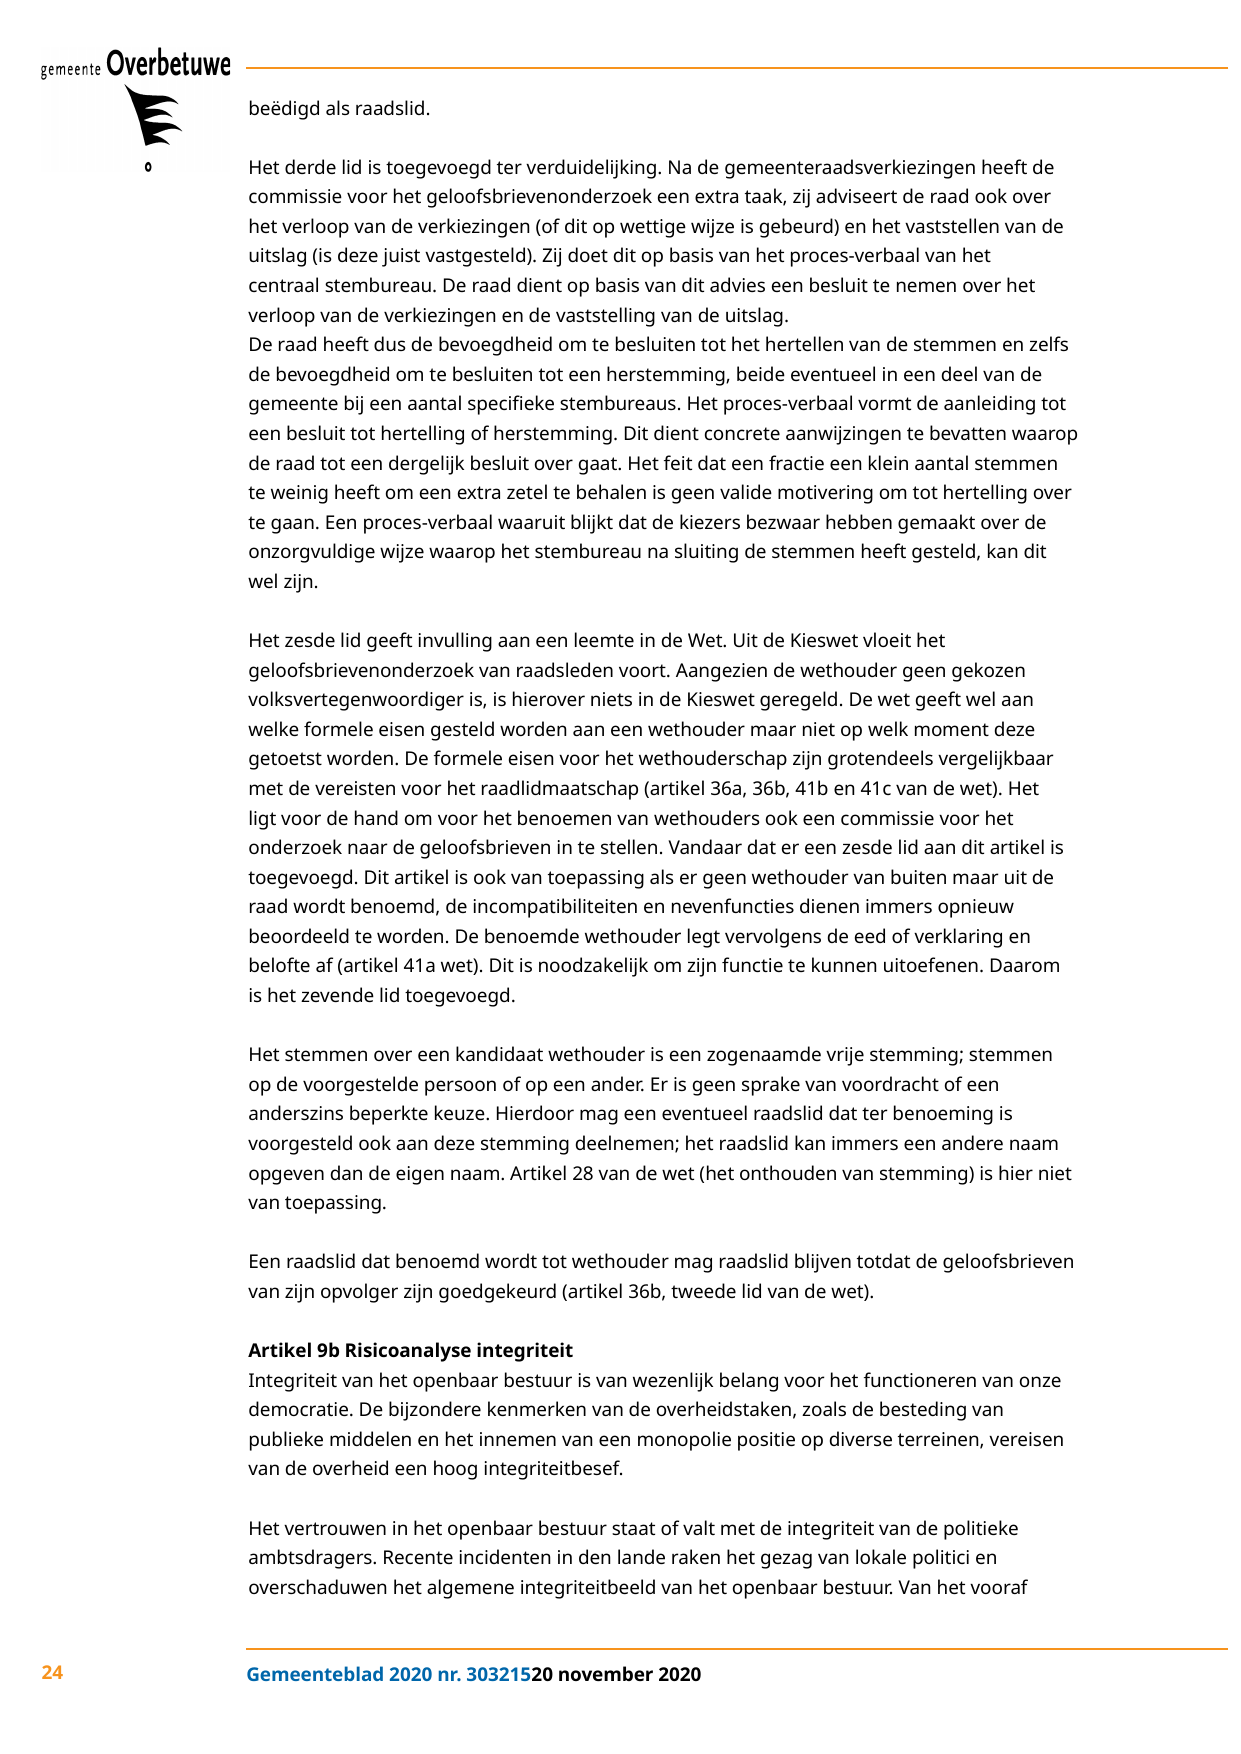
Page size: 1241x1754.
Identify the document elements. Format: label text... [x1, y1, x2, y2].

text met de vereisten voor het raadlidmaatschap (artikel 36a, 36b, 41b en 41c van de wet). Het [248, 775, 1152, 801]
text volksvertegenwoordiger is, is hierover niets in de Kieswet geregeld. De wet geeft wel aan [248, 686, 1152, 712]
text te gaan. Een proces-verbaal waaruit blijkt dat de kiezers bezwaar hebben gemaakt over de [248, 509, 1152, 535]
text het verloop van de verkiezingen (of dit op wettige wijze is gebeurd) en het vaststellen van de [248, 213, 1152, 239]
text toegevoegd. Dit artikel is ook van toepassing als er geen wethouder van buiten maar uit de [248, 864, 1152, 890]
text opgeven dan de eigen naam. Artikel 28 van de wet (het onthouden van stemming) is hier niet [248, 1160, 1152, 1186]
text anderszins beperkte keuze. Hierdoor mag een eventueel raadslid dat ter benoeming is [248, 1101, 1152, 1126]
text onzorgvuldige wijze waarop het stembureau na sluiting de stemmen heeft gesteld, kan dit [248, 538, 1152, 564]
text ligt voor de hand om voor het benoemen van wethouders ook een commissie voor het [248, 805, 1152, 831]
text centraal stembureau. De raad dient op basis van dit advies een besluit te nemen over het [248, 272, 1152, 298]
text De raad heeft dus de bevoegdheid om te besluiten tot het hertellen van de stemmen en zelfs [248, 331, 1152, 357]
text Het vertrouwen in het openbaar bestuur staat of valt met de integriteit van de politieke [248, 1515, 1152, 1541]
text op de voorgestelde persoon of op een ander. Er is geen sprake van voordracht of een [248, 1071, 1152, 1097]
text ambtsdragers. Recente incidenten in den lande raken het gezag van lokale politici en [248, 1544, 1152, 1570]
text wel zijn. [248, 568, 1152, 594]
text onderzoek naar de geloofsbrieven in te stellen. Vandaar dat er een zesde lid aan dit artikel is [248, 834, 1152, 860]
text een besluit tot hertelling of herstemming. Dit dient concrete aanwijzingen te bevatten waarop [248, 420, 1152, 446]
text gemeente bij een aantal specifieke stembureaus. Het proces-verbaal vormt de aanleiding tot [248, 391, 1152, 416]
text publieke middelen en het innemen van een monopolie positie op diverse terreinen, vereisen [248, 1426, 1152, 1452]
text Het zesde lid geeft invulling aan een leemte in de Wet. Uit de Kieswet vloeit het [248, 627, 1152, 653]
text is het zevende lid toegevoegd. [248, 982, 1152, 1008]
text de bevoegdheid om te besluiten tot een herstemming, beide eventueel in een deel van de [248, 361, 1152, 387]
text verloop van de verkiezingen en de vaststelling van de uitslag. [248, 302, 1152, 328]
text Een raadslid dat benoemd wordt tot wethouder mag raadslid blijven totdat de geloofsbrieven [248, 1248, 1152, 1274]
text welke formele eisen gesteld worden aan een wethouder maar niet op welk moment deze [248, 716, 1152, 742]
text getoetst worden. De formele eisen voor het wethouderschap zijn grotendeels vergelijkbaar [248, 746, 1152, 771]
text commissie voor het geloofsbrievenonderzoek een extra taak, zij adviseert de raad ook over [248, 183, 1152, 209]
picture [41, 47, 231, 172]
text van toepassing. [248, 1189, 1152, 1215]
text democratie. De bijzondere kenmerken van de overheidstaken, zoals de besteding van [248, 1396, 1152, 1422]
text te weinig heeft om een extra zetel te behalen is geen valide motivering om tot hertelling over [248, 479, 1152, 505]
text van zijn opvolger zijn goedgekeurd (artikel 36b, tweede lid van de wet). [248, 1278, 1152, 1304]
text Artikel 9b Risicoanalyse integriteit [248, 1337, 1152, 1363]
text belofte af (artikel 41a wet). Dit is noodzakelijk om zijn functie te kunnen uitoefenen. Daarom [248, 953, 1152, 978]
text beëdigd als raadslid. [248, 95, 1152, 121]
text geloofsbrievenonderzoek van raadsleden voort. Aangezien de wethouder geen gekozen [248, 657, 1152, 683]
text Integriteit van het openbaar bestuur is van wezenlijk belang voor het functioneren van onze [248, 1367, 1152, 1393]
text Het derde lid is toegevoegd ter verduidelijking. Na de gemeenteraadsverkiezingen heeft de [248, 154, 1152, 180]
text beoordeeld te worden. De benoemde wethouder legt vervolgens de eed of verklaring en [248, 923, 1152, 949]
text uitslag (is deze juist vastgesteld). Zij doet dit op basis van het proces-verbaal van het [248, 243, 1152, 268]
text raad wordt benoemd, de incompatibiliteiten en nevenfuncties dienen immers opnieuw [248, 893, 1152, 919]
text overschaduwen het algemene integriteitbeeld van het openbaar bestuur. Van het vooraf [248, 1574, 1152, 1600]
text van de overheid een hoog integriteitbesef. [248, 1456, 1152, 1481]
text Het stemmen over een kandidaat wethouder is een zogenaamde vrije stemming; stemmen [248, 1041, 1152, 1067]
text de raad tot een dergelijk besluit over gaat. Het feit dat een fractie een klein aantal stemmen [248, 450, 1152, 476]
text voorgesteld ook aan deze stemming deelnemen; het raadslid kan immers een andere naam [248, 1130, 1152, 1156]
